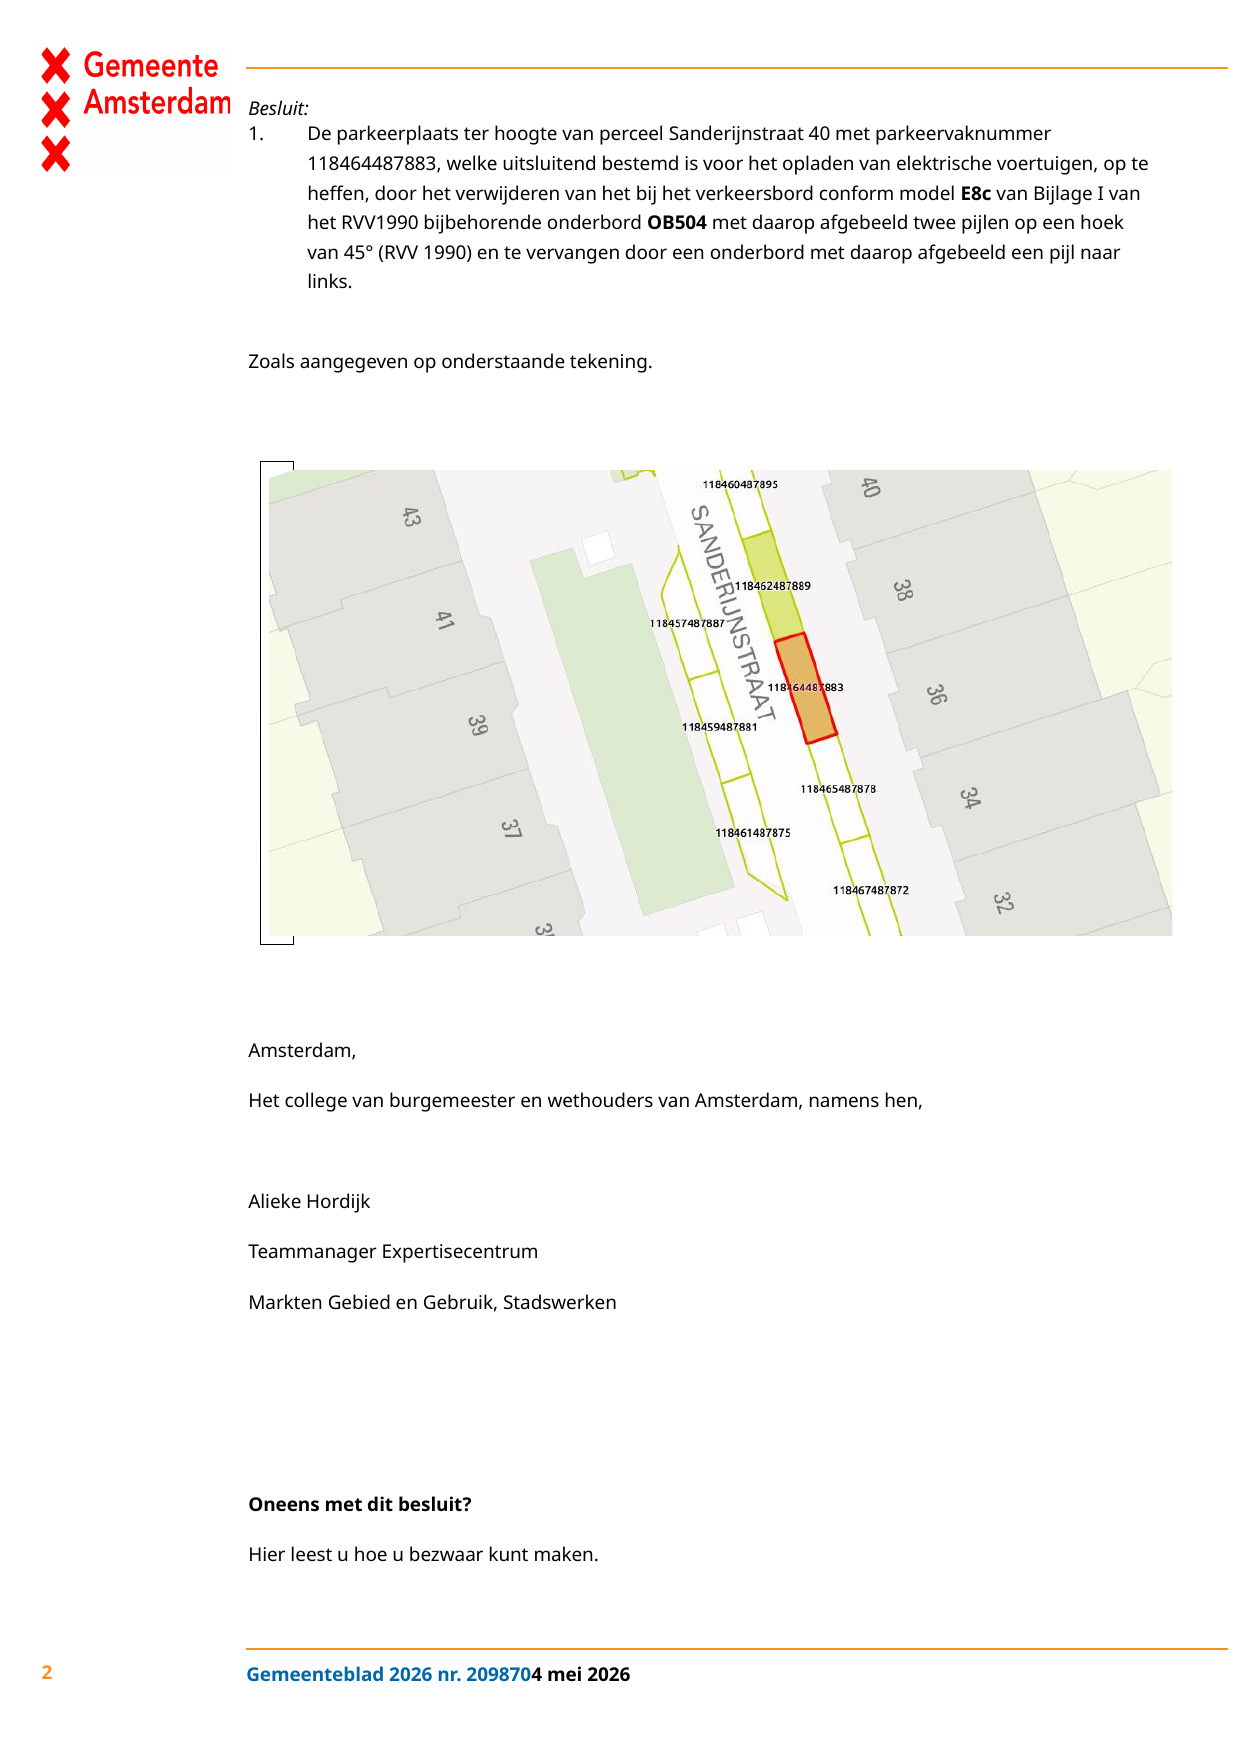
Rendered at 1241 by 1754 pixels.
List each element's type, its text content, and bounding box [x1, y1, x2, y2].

picture [268, 470, 1173, 936]
list De parkeerplaats ter hoogte van perceel Sanderijnstraat 40 met parkeervaknummer 118464487883, welke uitsluitend bestemd is voor het opladen van elektrische voertuigen, op te heffen, door het verwijderen van het bij het verkeersbord conform model E8c van Bijlage I van het RVV1990 bijbehorende onderbord OB504 met daarop afgebeeld twee pijlen op een hoek van 45° (RVV 1990) en te vervangen door een onderbord met daarop afgebeeld een pijl naar links. [248, 121, 1152, 294]
text Zoals aangegeven op onderstaande tekening. [248, 348, 1152, 374]
text Hier leest u hoe u bezwaar kunt maken. [248, 1541, 1152, 1567]
text Het college van burgemeester en wethouders van Amsterdam, namens hen, [248, 1087, 1152, 1113]
text Teammanager Expertisecentrum [248, 1239, 1152, 1264]
text Amsterdam, [248, 1037, 1152, 1063]
text Markten Gebied en Gebruik, Stadswerken [248, 1289, 1152, 1315]
text Oneens met dit besluit? [248, 1491, 1152, 1517]
picture [41, 47, 231, 172]
text Alieke Hordijk [248, 1188, 1152, 1214]
text Besluit: [248, 95, 1152, 121]
